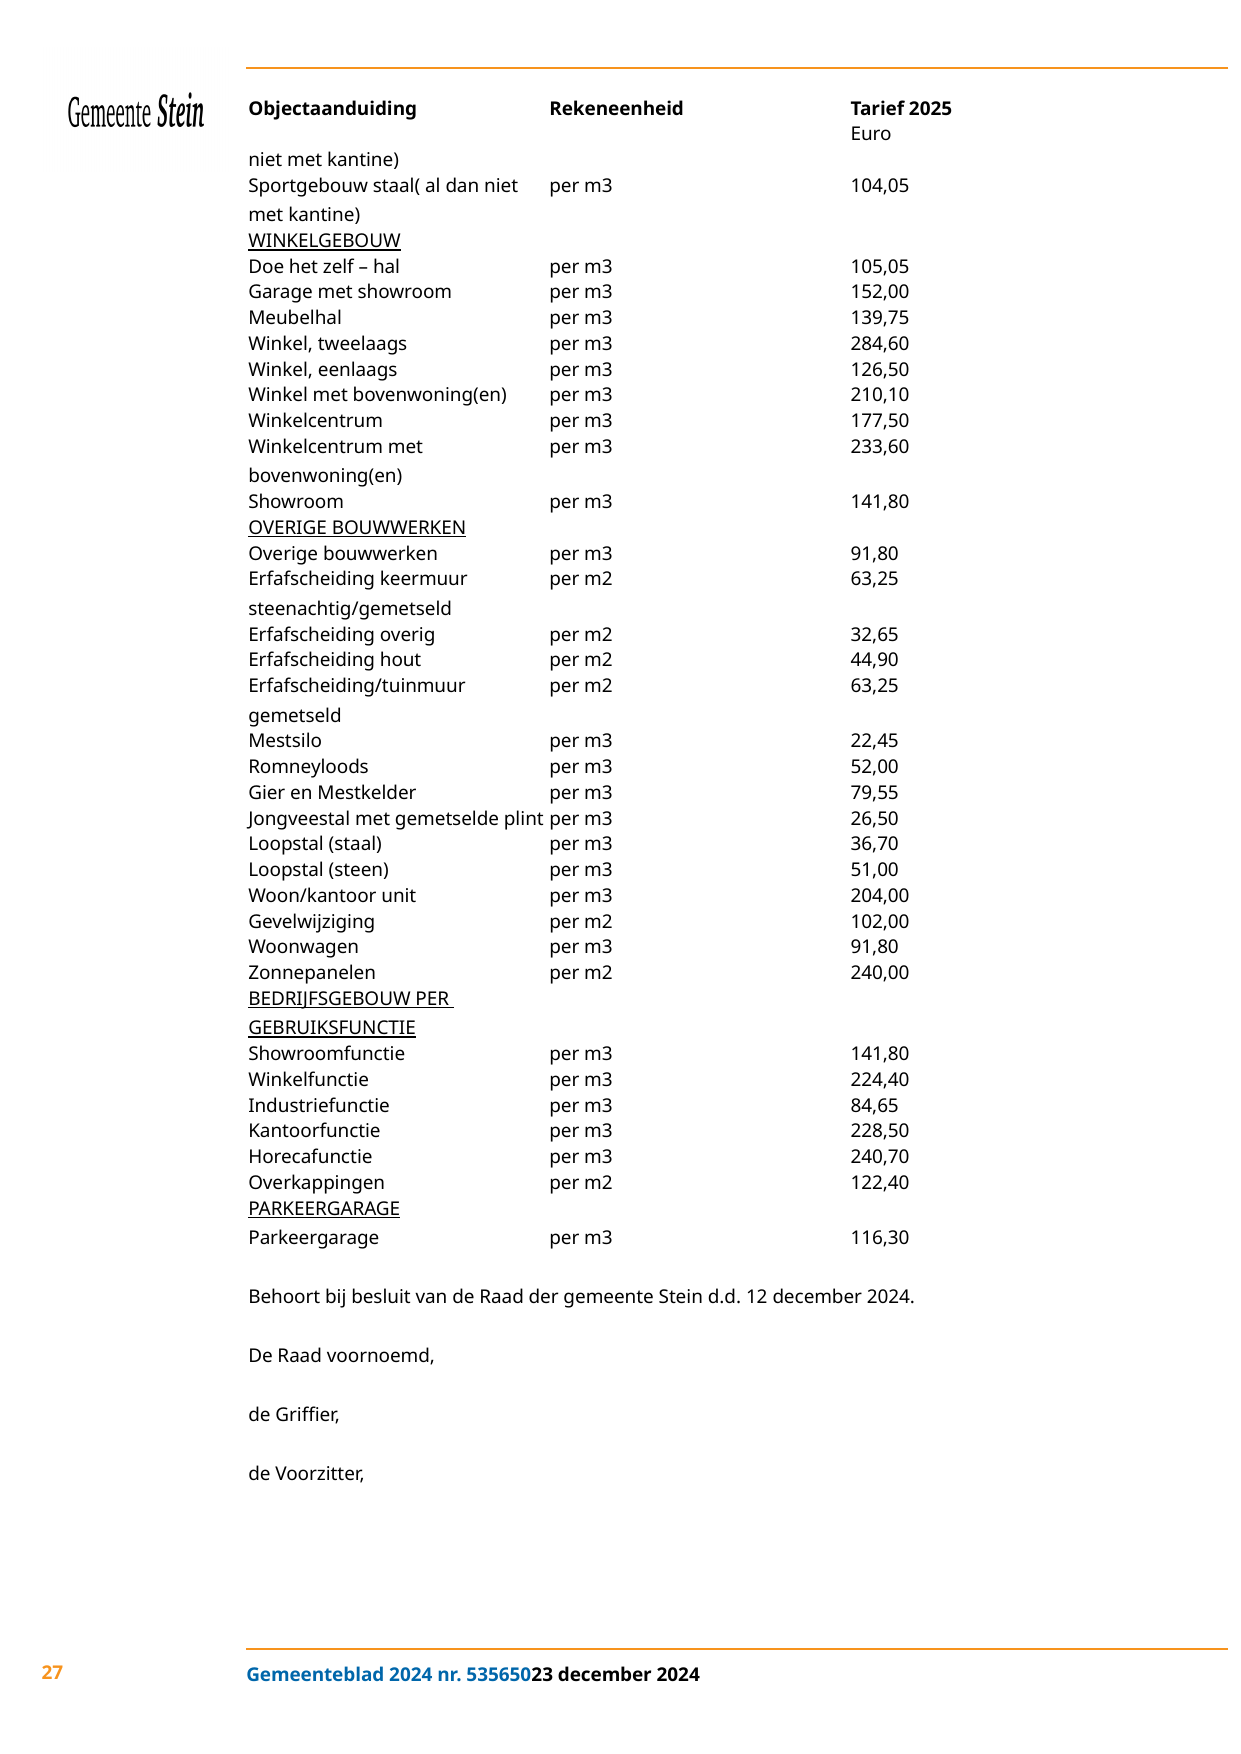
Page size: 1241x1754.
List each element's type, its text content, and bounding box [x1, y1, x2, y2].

table_cell BEDRIJFSGEBOUW PER GEBRUIKSFUNCTIE [248, 985, 549, 1040]
table_cell 63,25 [850, 566, 1152, 621]
text de Voorzitter, [248, 1460, 1152, 1486]
table_cell per m3 [549, 433, 850, 488]
table_cell Sportgebouw staal( al dan niet met kantine) [248, 172, 549, 227]
table_header Rekeneenheid [549, 95, 850, 121]
table_cell 84,65 [850, 1092, 1152, 1117]
table_cell 91,80 [850, 934, 1152, 959]
table_cell per m2 [549, 1169, 850, 1195]
text De Raad voornoemd, [248, 1342, 1152, 1368]
table_cell per m3 [549, 356, 850, 382]
table_cell per m3 [549, 831, 850, 856]
table_cell [549, 121, 850, 146]
table_cell 228,50 [850, 1118, 1152, 1143]
table_cell 152,00 [850, 279, 1152, 304]
table_cell 141,80 [850, 489, 1152, 514]
table_cell per m3 [549, 779, 850, 805]
table_cell 52,00 [850, 754, 1152, 779]
table_cell per m2 [549, 647, 850, 672]
table_cell Loopstal (staal) [248, 831, 549, 856]
table_cell per m2 [549, 673, 850, 728]
table_cell [850, 985, 1152, 1040]
table_cell per m3 [549, 1092, 850, 1117]
table_cell Winkel, tweelaags [248, 330, 549, 356]
table_cell 102,00 [850, 908, 1152, 933]
table_cell per m3 [549, 934, 850, 959]
table_cell Zonnepanelen [248, 959, 549, 985]
table_cell [248, 121, 549, 146]
table_cell Garage met showroom [248, 279, 549, 304]
table_cell Gier en Mestkelder [248, 779, 549, 805]
table_cell per m3 [549, 1143, 850, 1169]
table_cell per m3 [549, 728, 850, 753]
table_cell 79,55 [850, 779, 1152, 805]
table_cell 126,50 [850, 356, 1152, 382]
table_cell per m3 [549, 382, 850, 407]
table_cell 141,80 [850, 1040, 1152, 1066]
table_cell Loopstal (steen) [248, 856, 549, 882]
table_cell 177,50 [850, 408, 1152, 433]
text Behoort bij besluit van de Raad der gemeente Stein d.d. 12 december 2024. [248, 1283, 1152, 1308]
table_cell 233,60 [850, 433, 1152, 488]
table_cell 104,05 [850, 172, 1152, 227]
table_cell [549, 146, 850, 172]
table_cell per m3 [549, 305, 850, 330]
table_cell per m3 [549, 805, 850, 831]
table_cell Mestsilo [248, 728, 549, 753]
table_cell Romneyloods [248, 754, 549, 779]
table_cell Overkappingen [248, 1169, 549, 1195]
table_cell [850, 514, 1152, 540]
table_cell Meubelhal [248, 305, 549, 330]
table_cell PARKEERGARAGE Parkeergarage [248, 1195, 549, 1250]
table_cell 91,80 [850, 540, 1152, 566]
table_cell Kantoorfunctie [248, 1118, 549, 1143]
table_cell per m3 [549, 754, 850, 779]
table_cell Winkel, eenlaags [248, 356, 549, 382]
table_cell 210,10 [850, 382, 1152, 407]
table_cell niet met kantine) [248, 146, 549, 172]
table_cell 240,00 [850, 959, 1152, 985]
table_cell 22,45 [850, 728, 1152, 753]
table_cell Winkelcentrum [248, 408, 549, 433]
table_cell per m3 [549, 1118, 850, 1143]
table_cell per m3 [549, 1195, 850, 1250]
table_cell Industriefunctie [248, 1092, 549, 1117]
table_cell Overige bouwwerken [248, 540, 549, 566]
table_cell 26,50 [850, 805, 1152, 831]
table_cell per m2 [549, 566, 850, 621]
table_header Objectaanduiding [248, 95, 549, 121]
table_cell 204,00 [850, 882, 1152, 908]
table_cell 44,90 [850, 647, 1152, 672]
table_cell per m2 [549, 908, 850, 933]
table_cell per m3 [549, 1040, 850, 1066]
text de Griffier, [248, 1401, 1152, 1427]
table_cell Erfafscheiding/tuinmuur gemetseld [248, 673, 549, 728]
table_cell Horecafunctie [248, 1143, 549, 1169]
table_cell 36,70 [850, 831, 1152, 856]
table_cell 63,25 [850, 673, 1152, 728]
table_cell 51,00 [850, 856, 1152, 882]
table_cell Showroomfunctie [248, 1040, 549, 1066]
table_cell Woonwagen [248, 934, 549, 959]
table_cell Euro [850, 121, 1152, 146]
table_cell Gevelwijziging [248, 908, 549, 933]
table_cell Woon/kantoor unit [248, 882, 549, 908]
table_cell per m3 [549, 489, 850, 514]
table_cell per m3 [549, 279, 850, 304]
table_cell [549, 227, 850, 253]
table_cell Winkelcentrum met bovenwoning(en) [248, 433, 549, 488]
table_cell per m3 [549, 1066, 850, 1092]
table_cell 240,70 [850, 1143, 1152, 1169]
table_cell per m3 [549, 253, 850, 279]
table_cell Winkel met bovenwoning(en) [248, 382, 549, 407]
picture [41, 47, 231, 172]
table_cell per m3 [549, 330, 850, 356]
table_cell Showroom [248, 489, 549, 514]
table_cell Doe het zelf – hal [248, 253, 549, 279]
table_cell per m2 [549, 959, 850, 985]
table_cell [850, 146, 1152, 172]
table_cell [549, 514, 850, 540]
table_cell 116,30 [850, 1195, 1152, 1250]
table_cell 224,40 [850, 1066, 1152, 1092]
table_cell Erfafscheiding hout [248, 647, 549, 672]
table_cell [549, 985, 850, 1040]
table_cell Erfafscheiding keermuur steenachtig/gemetseld [248, 566, 549, 621]
table_cell OVERIGE BOUWWERKEN [248, 514, 549, 540]
table_cell Jongveestal met gemetselde plint [248, 805, 549, 831]
table_cell Erfafscheiding overig [248, 621, 549, 647]
table_cell 139,75 [850, 305, 1152, 330]
table_cell per m2 [549, 621, 850, 647]
table_cell 284,60 [850, 330, 1152, 356]
table_cell WINKELGEBOUW [248, 227, 549, 253]
table_cell per m3 [549, 408, 850, 433]
table_cell Winkelfunctie [248, 1066, 549, 1092]
table_cell per m3 [549, 172, 850, 227]
table_cell 122,40 [850, 1169, 1152, 1195]
table_cell per m3 [549, 882, 850, 908]
table_cell [850, 227, 1152, 253]
table_cell 105,05 [850, 253, 1152, 279]
table_header Tarief 2025 [850, 95, 1152, 121]
table_cell 32,65 [850, 621, 1152, 647]
table_cell per m3 [549, 540, 850, 566]
table_cell per m3 [549, 856, 850, 882]
